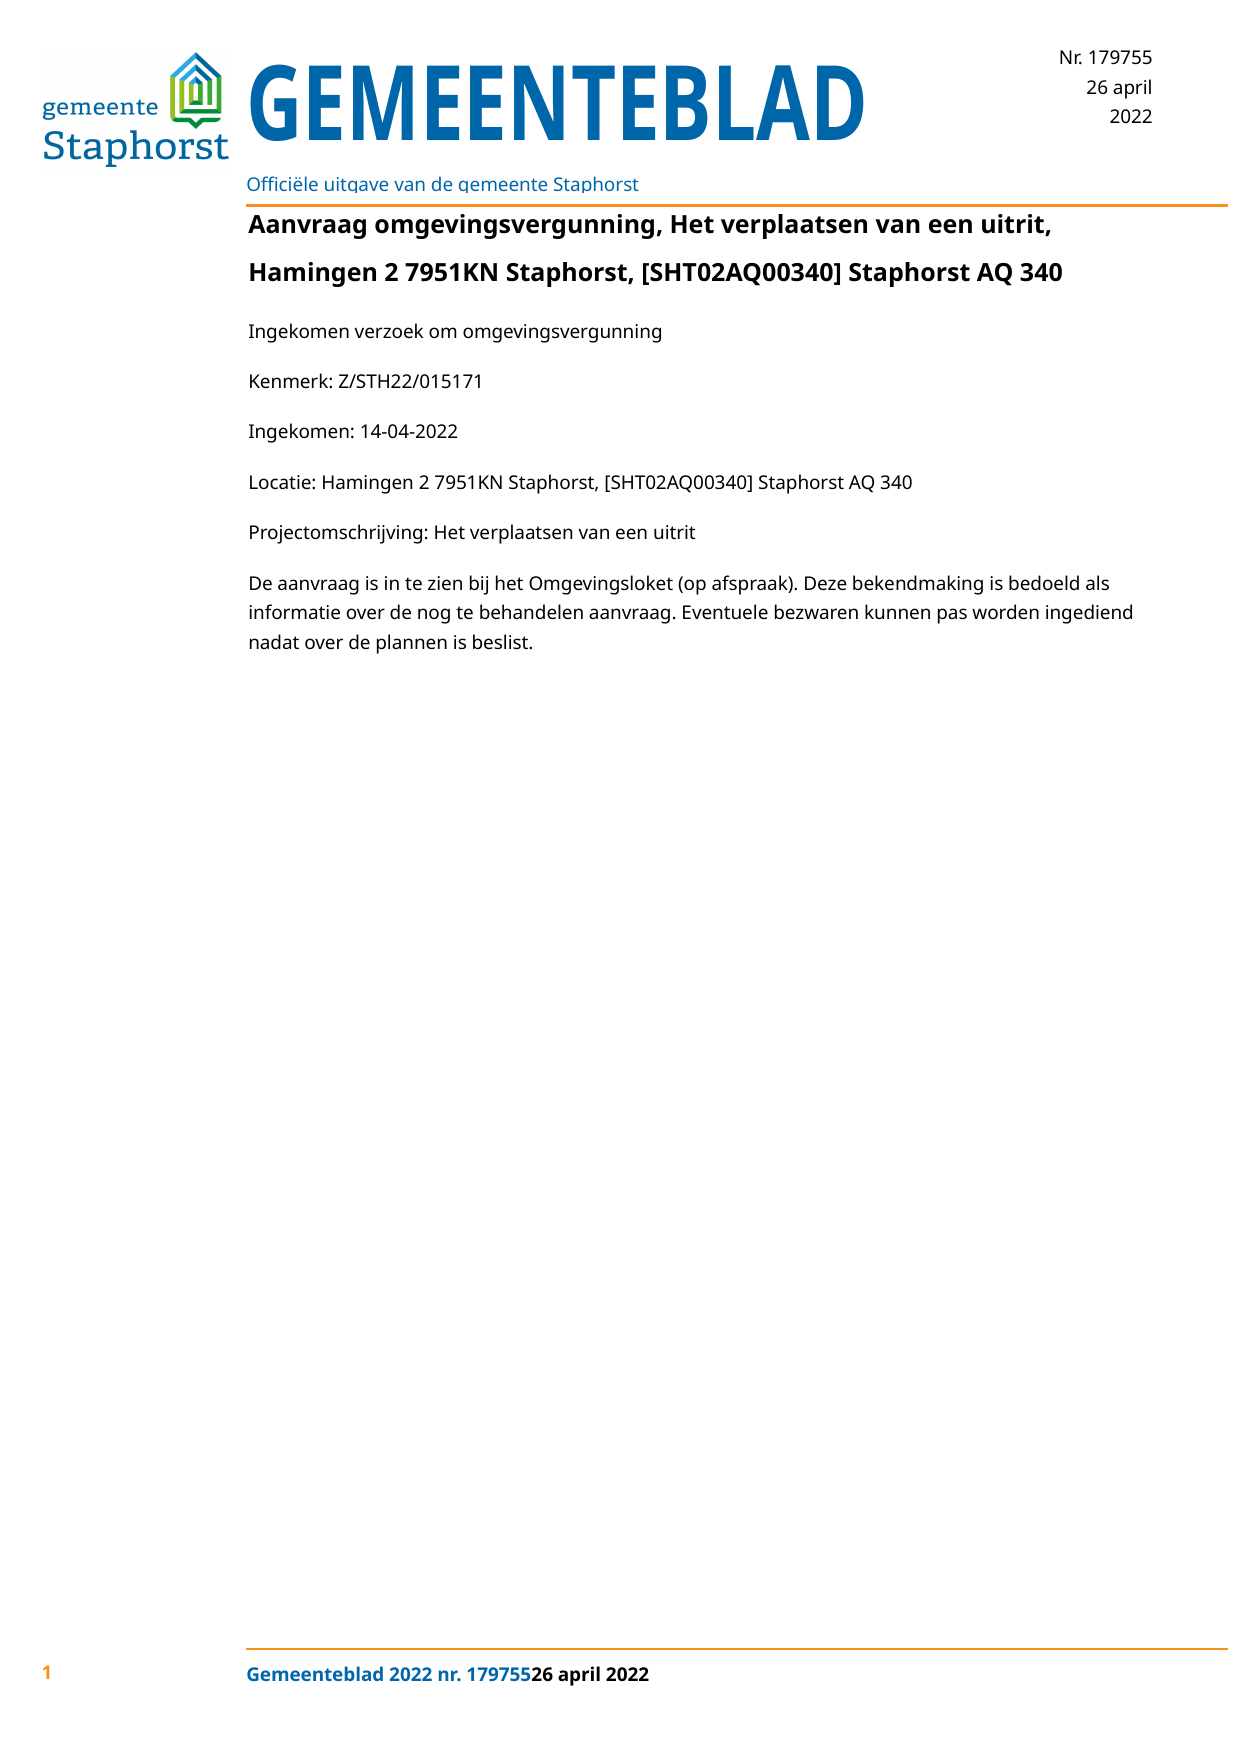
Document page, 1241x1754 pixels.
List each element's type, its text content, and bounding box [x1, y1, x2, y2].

text Ingekomen verzoek om omgevingsvergunning [248, 318, 1152, 344]
text Aanvraag omgevingsvergunning, Het verplaatsen van een uitrit, Hamingen 2 7951KN Staphorst, [SHT02AQ00340] Staphorst AQ 340 [248, 207, 1152, 288]
text Locatie: Hamingen 2 7951KN Staphorst, [SHT02AQ00340] Staphorst AQ 340 [248, 469, 1152, 495]
text Kenmerk: Z/STH22/015171 [248, 368, 1152, 394]
text Projectomschrijving: Het verplaatsen van een uitrit [248, 519, 1152, 545]
text Ingekomen: 14-04-2022 [248, 419, 1152, 444]
picture [41, 47, 231, 172]
text De aanvraag is in te zien bij het Omgevingsloket (op afspraak). Deze bekendmaking is bedoeld als informatie over de nog te behandelen aanvraag. Eventuele bezwaren kunnen pas worden ingediend nadat over de plannen is beslist. [248, 570, 1152, 655]
